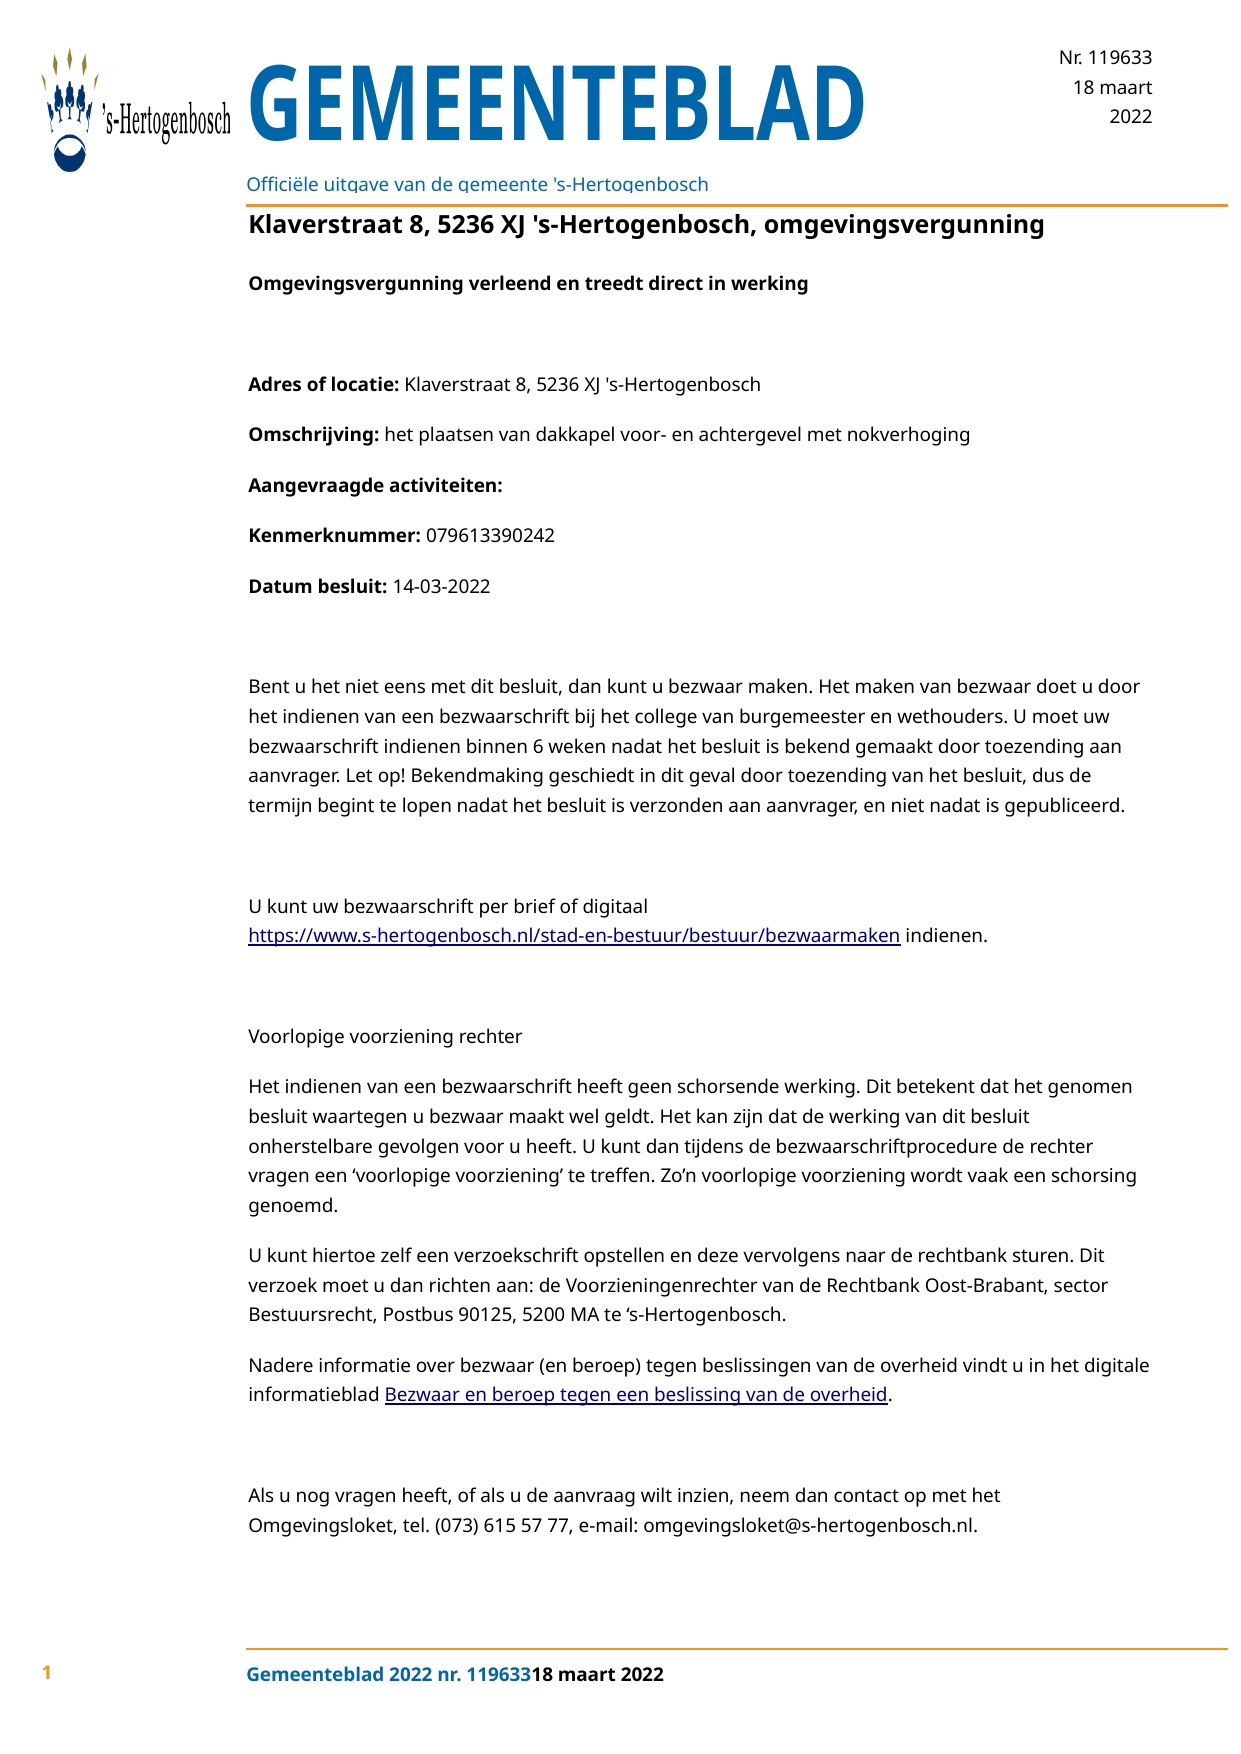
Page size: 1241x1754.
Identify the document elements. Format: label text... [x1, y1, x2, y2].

picture [41, 47, 231, 172]
text Adres of locatie: Klaverstraat 8, 5236 XJ 's-Hertogenbosch [248, 371, 1152, 397]
text U kunt hiertoe zelf een verzoekschrift opstellen en deze vervolgens naar de rechtbank sturen. Dit verzoek moet u dan richten aan: de Voorzieningenrechter van de Rechtbank Oost-Brabant, sector Bestuursrecht, Postbus 90125, 5200 MA te ‘s-Hertogenbosch. [248, 1242, 1152, 1327]
text Datum besluit: 14-03-2022 [248, 573, 1152, 598]
text Als u nog vragen heeft, of als u de aanvraag wilt inzien, neem dan contact op met het Omgevingsloket, tel. (073) 615 57 77, e-mail: omgevingsloket@s-hertogenbosch.nl. [248, 1482, 1152, 1538]
text Nadere informatie over bezwaar (en beroep) tegen beslissingen van de overheid vindt u in het digitale informatieblad Bezwaar en beroep tegen een beslissing van de overheid. [248, 1352, 1152, 1407]
text Omgevingsvergunning verleend en treedt direct in werking [248, 270, 1152, 296]
text Aangevraagde activiteiten: [248, 472, 1152, 498]
text U kunt uw bezwaarschrift per brief of digitaal https://www.s-hertogenbosch.nl/stad-en-bestuur/bestuur/bezwaarmaken indienen. [248, 893, 1152, 948]
text Kenmerknummer: 079613390242 [248, 522, 1152, 548]
text Bent u het niet eens met dit besluit, dan kunt u bezwaar maken. Het maken van bezwaar doet u door het indienen van een bezwaarschrift bij het college van burgemeester en wethouders. U moet uw bezwaarschrift indienen binnen 6 weken nadat het besluit is bekend gemaakt door toezending aan aanvrager. Let op! Bekendmaking geschiedt in dit geval door toezending van het besluit, dus de termijn begint te lopen nadat het besluit is verzonden aan aanvrager, en niet nadat is gepubliceerd. [248, 674, 1152, 818]
text Klaverstraat 8, 5236 XJ 's-Hertogenbosch, omgevingsvergunning [248, 207, 1152, 241]
text Het indienen van een bezwaarschrift heeft geen schorsende werking. Dit betekent dat het genomen besluit waartegen u bezwaar maakt wel geldt. Het kan zijn dat de werking van dit besluit onherstelbare gevolgen voor u heeft. U kunt dan tijdens de bezwaarschriftprocedure de rechter vragen een ‘voorlopige voorziening’ te treffen. Zo’n voorlopige voorziening wordt vaak een schorsing genoemd. [248, 1074, 1152, 1218]
text Voorlopige voorziening rechter [248, 1023, 1152, 1049]
text Omschrijving: het plaatsen van dakkapel voor- en achtergevel met nokverhoging [248, 422, 1152, 447]
